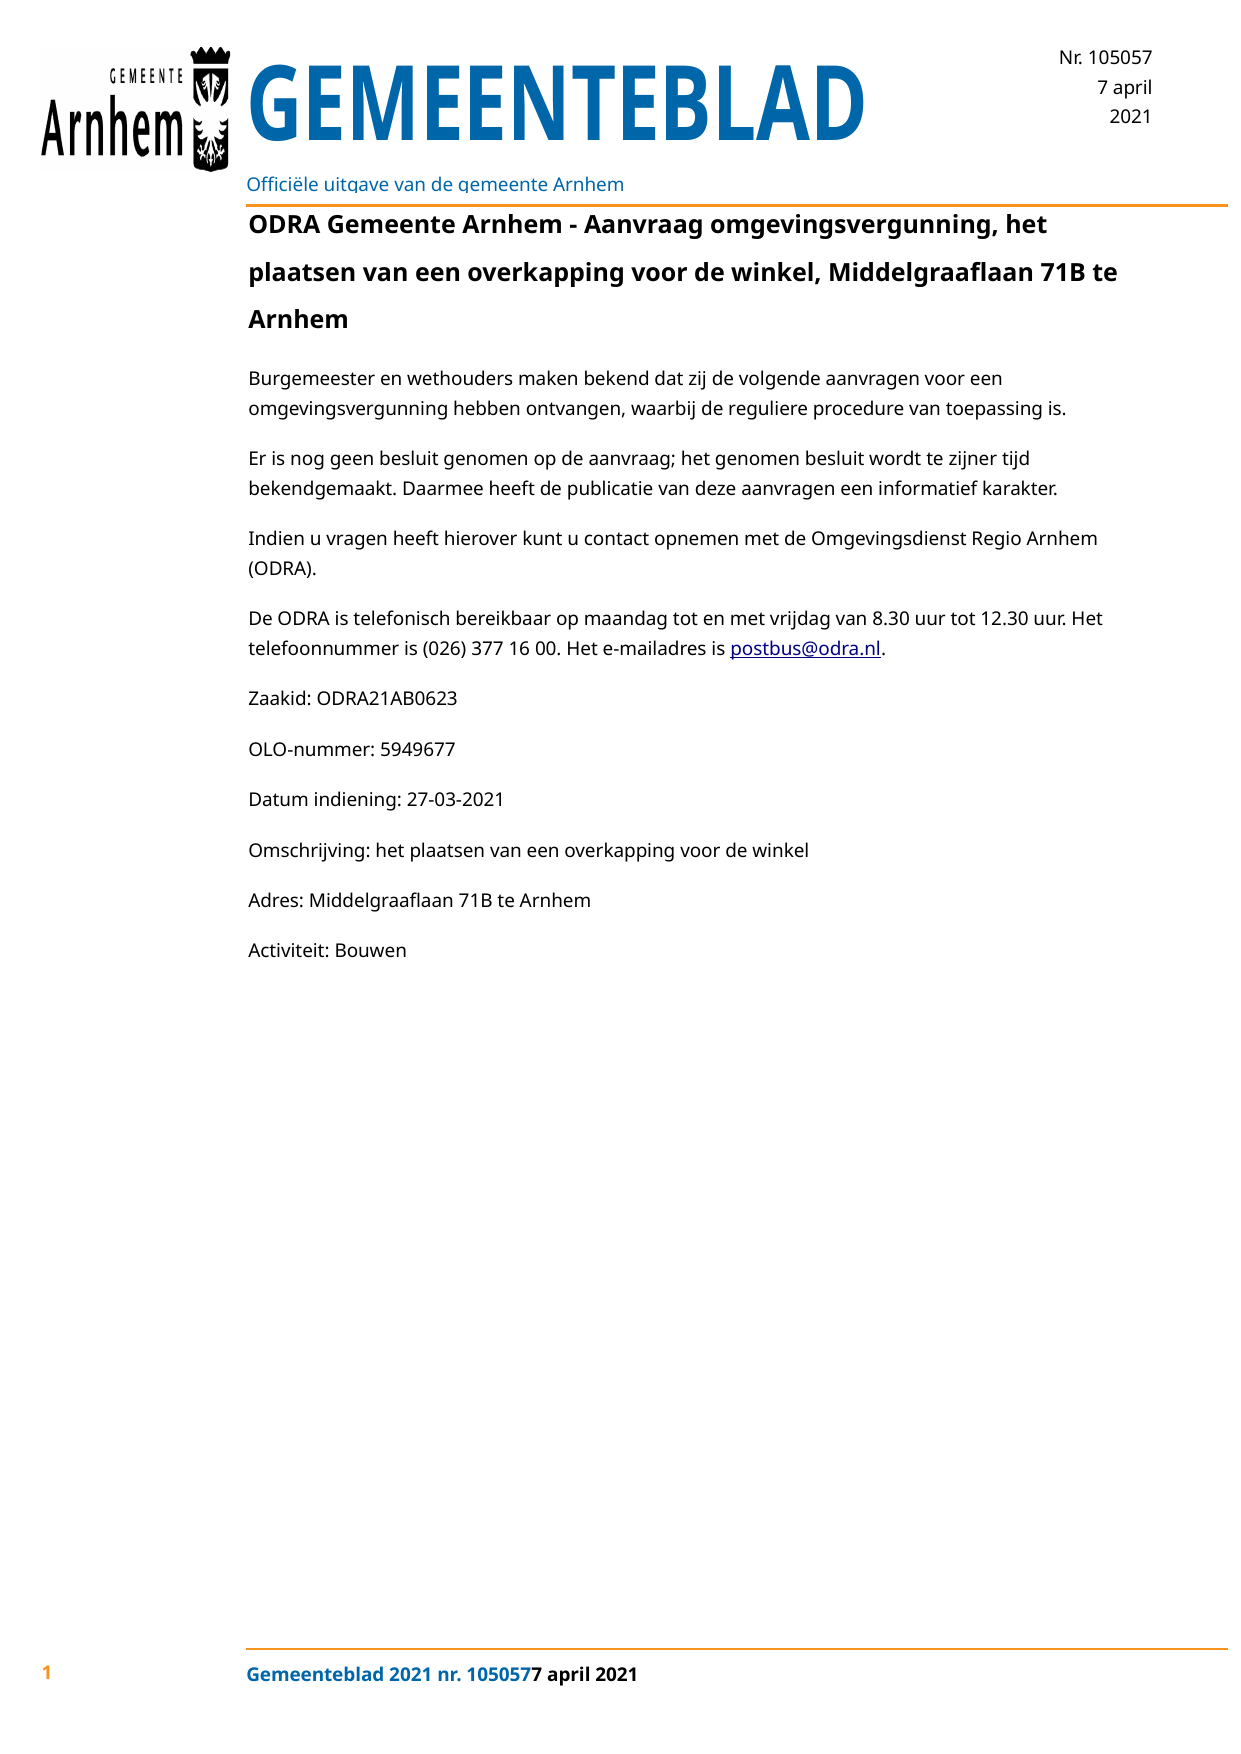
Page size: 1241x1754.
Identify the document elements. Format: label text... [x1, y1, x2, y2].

picture [41, 47, 231, 172]
text Zaakid: ODRA21AB0623 [248, 686, 1152, 711]
text Burgemeester en wethouders maken bekend dat zij de volgende aanvragen voor een omgevingsvergunning hebben ontvangen, waarbij de reguliere procedure van toepassing is. [248, 366, 1152, 421]
text Datum indiening: 27-03-2021 [248, 786, 1152, 812]
text ODRA Gemeente Arnhem - Aanvraag omgevingsvergunning, het plaatsen van een overkapping voor de winkel, Middelgraaflaan 71B te Arnhem [248, 207, 1152, 336]
text OLO-nummer: 5949677 [248, 736, 1152, 762]
text Omschrijving: het plaatsen van een overkapping voor de winkel [248, 837, 1152, 862]
text Er is nog geen besluit genomen op de aanvraag; het genomen besluit wordt te zijner tijd bekendgemaakt. Daarmee heeft de publicatie van deze aanvragen een informatief karakter. [248, 446, 1152, 501]
text De ODRA is telefonisch bereikbaar op maandag tot en met vrijdag van 8.30 uur tot 12.30 uur. Het telefoonnummer is (026) 377 16 00. Het e-mailadres is postbus@odra.nl. [248, 606, 1152, 661]
text Indien u vragen heeft hierover kunt u contact opnemen met de Omgevingsdienst Regio Arnhem (ODRA). [248, 526, 1152, 581]
text Activiteit: Bouwen [248, 938, 1152, 963]
text Adres: Middelgraaflaan 71B te Arnhem [248, 887, 1152, 913]
